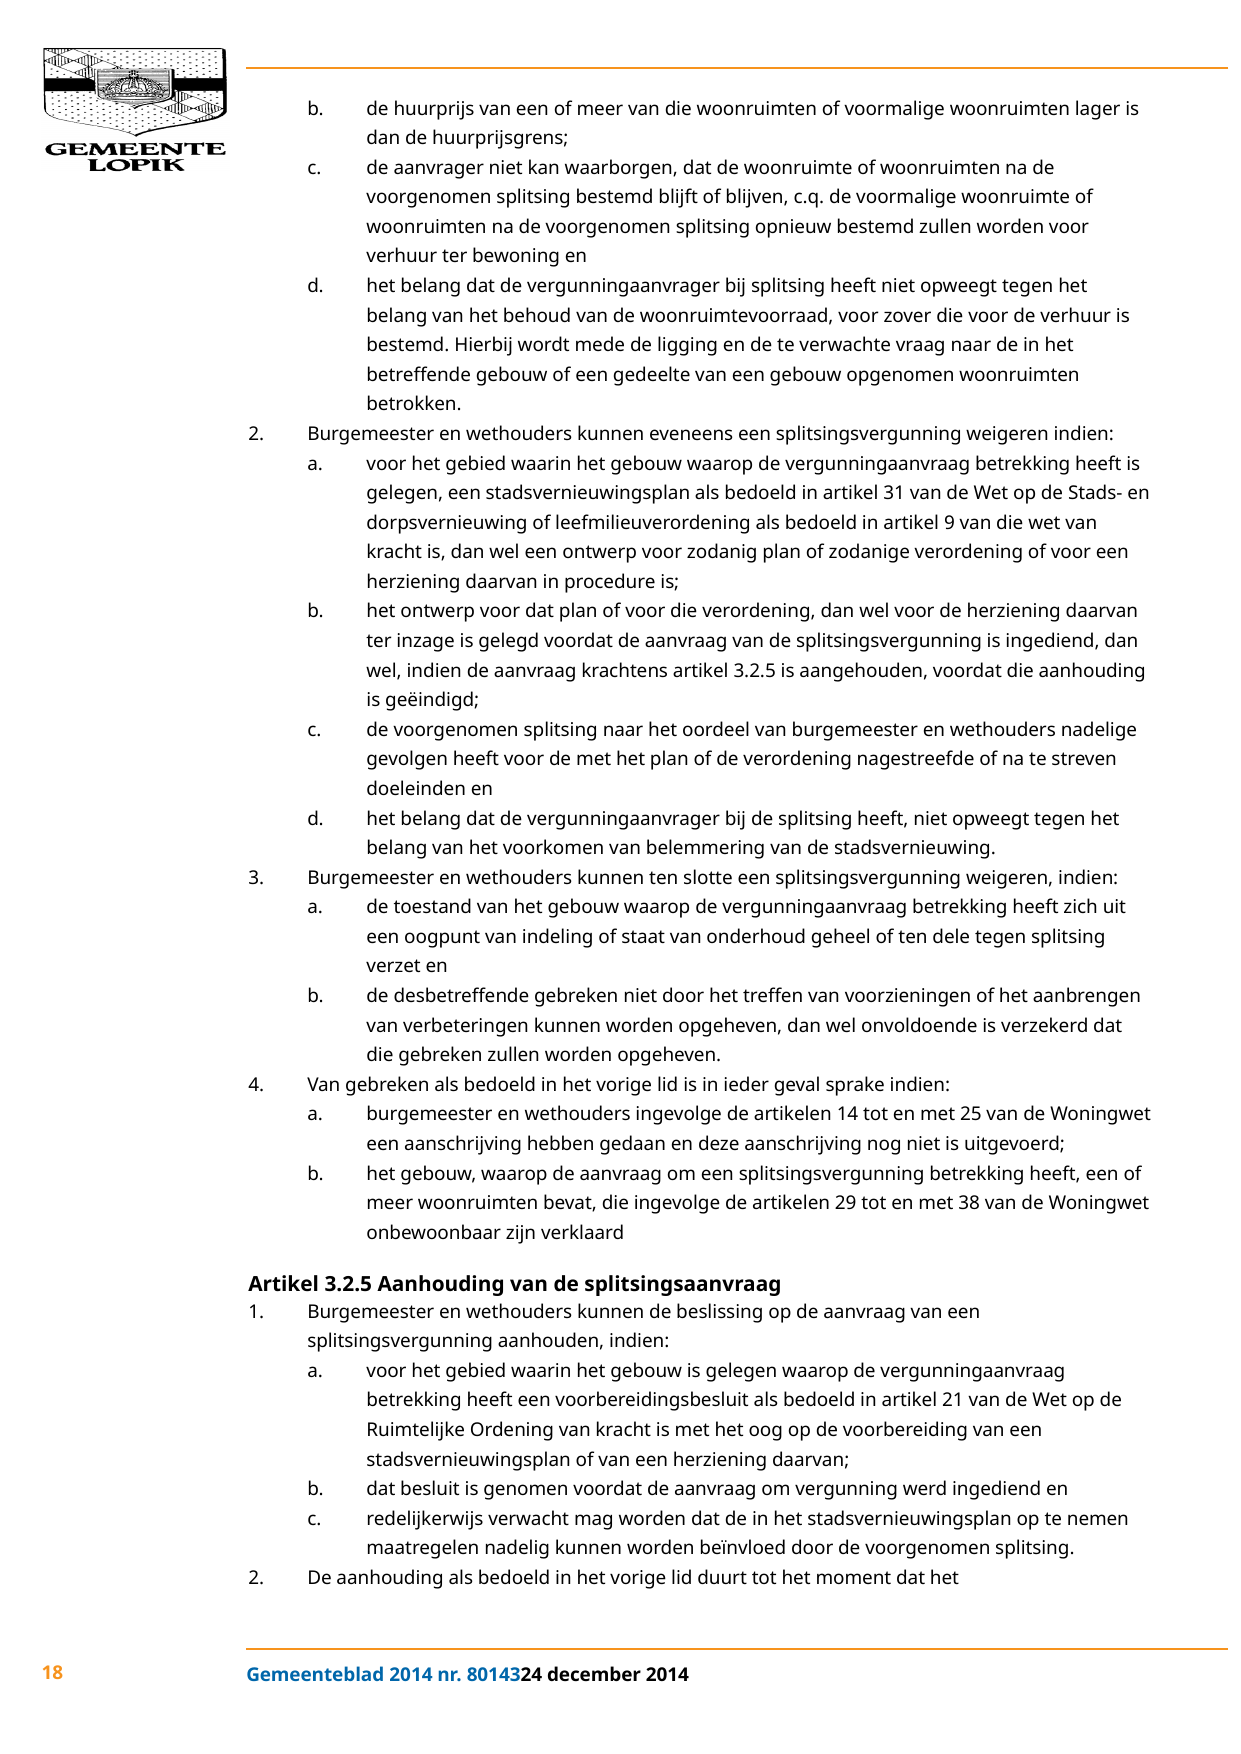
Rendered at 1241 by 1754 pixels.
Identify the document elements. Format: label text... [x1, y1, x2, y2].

list Burgemeester en wethouders kunnen ten slotte een splitsingsvergunning weigeren, indien: [248, 864, 1152, 890]
list voor het gebied waarin het gebouw is gelegen waarop de vergunningaanvraag betrekking heeft een voorbereidingsbesluit als bedoeld in artikel 21 van de Wet op de Ruimtelijke Ordening van kracht is met het oog op de voorbereiding van een stadsvernieuwingsplan of van een herziening daarvan; [307, 1357, 1152, 1471]
list Van gebreken als bedoeld in het vorige lid is in ieder geval sprake indien: [248, 1071, 1152, 1097]
list dat besluit is genomen voordat de aanvraag om vergunning werd ingediend en [307, 1475, 1152, 1501]
list de voorgenomen splitsing naar het oordeel van burgemeester en wethouders nadelige gevolgen heeft voor de met het plan of de verordening nagestreefde of na te streven doeleinden en [307, 716, 1152, 801]
list het gebouw, waarop de aanvraag om een splitsingsvergunning betrekking heeft, een of meer woonruimten bevat, die ingevolge de artikelen 29 tot en met 38 van de Woningwet onbewoonbaar zijn verklaard [307, 1160, 1152, 1245]
list het ontwerp voor dat plan of voor die verordening, dan wel voor de herziening daarvan ter inzage is gelegd voordat de aanvraag van de splitsingsvergunning is ingediend, dan wel, indien de aanvraag krachtens artikel 3.2.5 is aangehouden, voordat die aanhouding is geëindigd; [307, 598, 1152, 712]
list de huurprijs van een of meer van die woonruimten of voormalige woonruimten lager is dan de huurprijsgrens; [307, 95, 1152, 150]
list de aanvrager niet kan waarborgen, dat de woonruimte of woonruimten na de voorgenomen splitsing bestemd blijft of blijven, c.q. de voormalige woonruimte of woonruimten na de voorgenomen splitsing opnieuw bestemd zullen worden voor verhuur ter bewoning en [307, 154, 1152, 268]
list redelijkerwijs verwacht mag worden dat de in het stadsvernieuwingsplan op te nemen maatregelen nadelig kunnen worden beïnvloed door de voorgenomen splitsing. [307, 1505, 1152, 1560]
list De aanhouding als bedoeld in het vorige lid duurt tot het moment dat het [248, 1564, 1152, 1590]
picture [41, 47, 231, 172]
list Burgemeester en wethouders kunnen de beslissing op de aanvraag van een splitsingsvergunning aanhouden, indien: [248, 1298, 1152, 1353]
list voor het gebied waarin het gebouw waarop de vergunningaanvraag betrekking heeft is gelegen, een stadsvernieuwingsplan als bedoeld in artikel 31 van de Wet op de Stads- en dorpsvernieuwing of leefmilieuverordening als bedoeld in artikel 9 van die wet van kracht is, dan wel een ontwerp voor zodanig plan of zodanige verordening of voor een herziening daarvan in procedure is; [307, 450, 1152, 594]
list Burgemeester en wethouders kunnen eveneens een splitsingsvergunning weigeren indien: [248, 420, 1152, 446]
text Artikel 3.2.5 Aanhouding van de splitsingsaanvraag [248, 1269, 1152, 1298]
list het belang dat de vergunningaanvrager bij splitsing heeft niet opweegt tegen het belang van het behoud van de woonruimtevoorraad, voor zover die voor de verhuur is bestemd. Hierbij wordt mede de ligging en de te verwachte vraag naar de in het betreffende gebouw of een gedeelte van een gebouw opgenomen woonruimten betrokken. [307, 272, 1152, 416]
list burgemeester en wethouders ingevolge de artikelen 14 tot en met 25 van de Woningwet een aanschrijving hebben gedaan en deze aanschrijving nog niet is uitgevoerd; [307, 1101, 1152, 1156]
list de desbetreffende gebreken niet door het treffen van voorzieningen of het aanbrengen van verbeteringen kunnen worden opgeheven, dan wel onvoldoende is verzekerd dat die gebreken zullen worden opgeheven. [307, 982, 1152, 1067]
list de toestand van het gebouw waarop de vergunningaanvraag betrekking heeft zich uit een oogpunt van indeling of staat van onderhoud geheel of ten dele tegen splitsing verzet en [307, 893, 1152, 978]
list het belang dat de vergunningaanvrager bij de splitsing heeft, niet opweegt tegen het belang van het voorkomen van belemmering van de stadsvernieuwing. [307, 805, 1152, 860]
